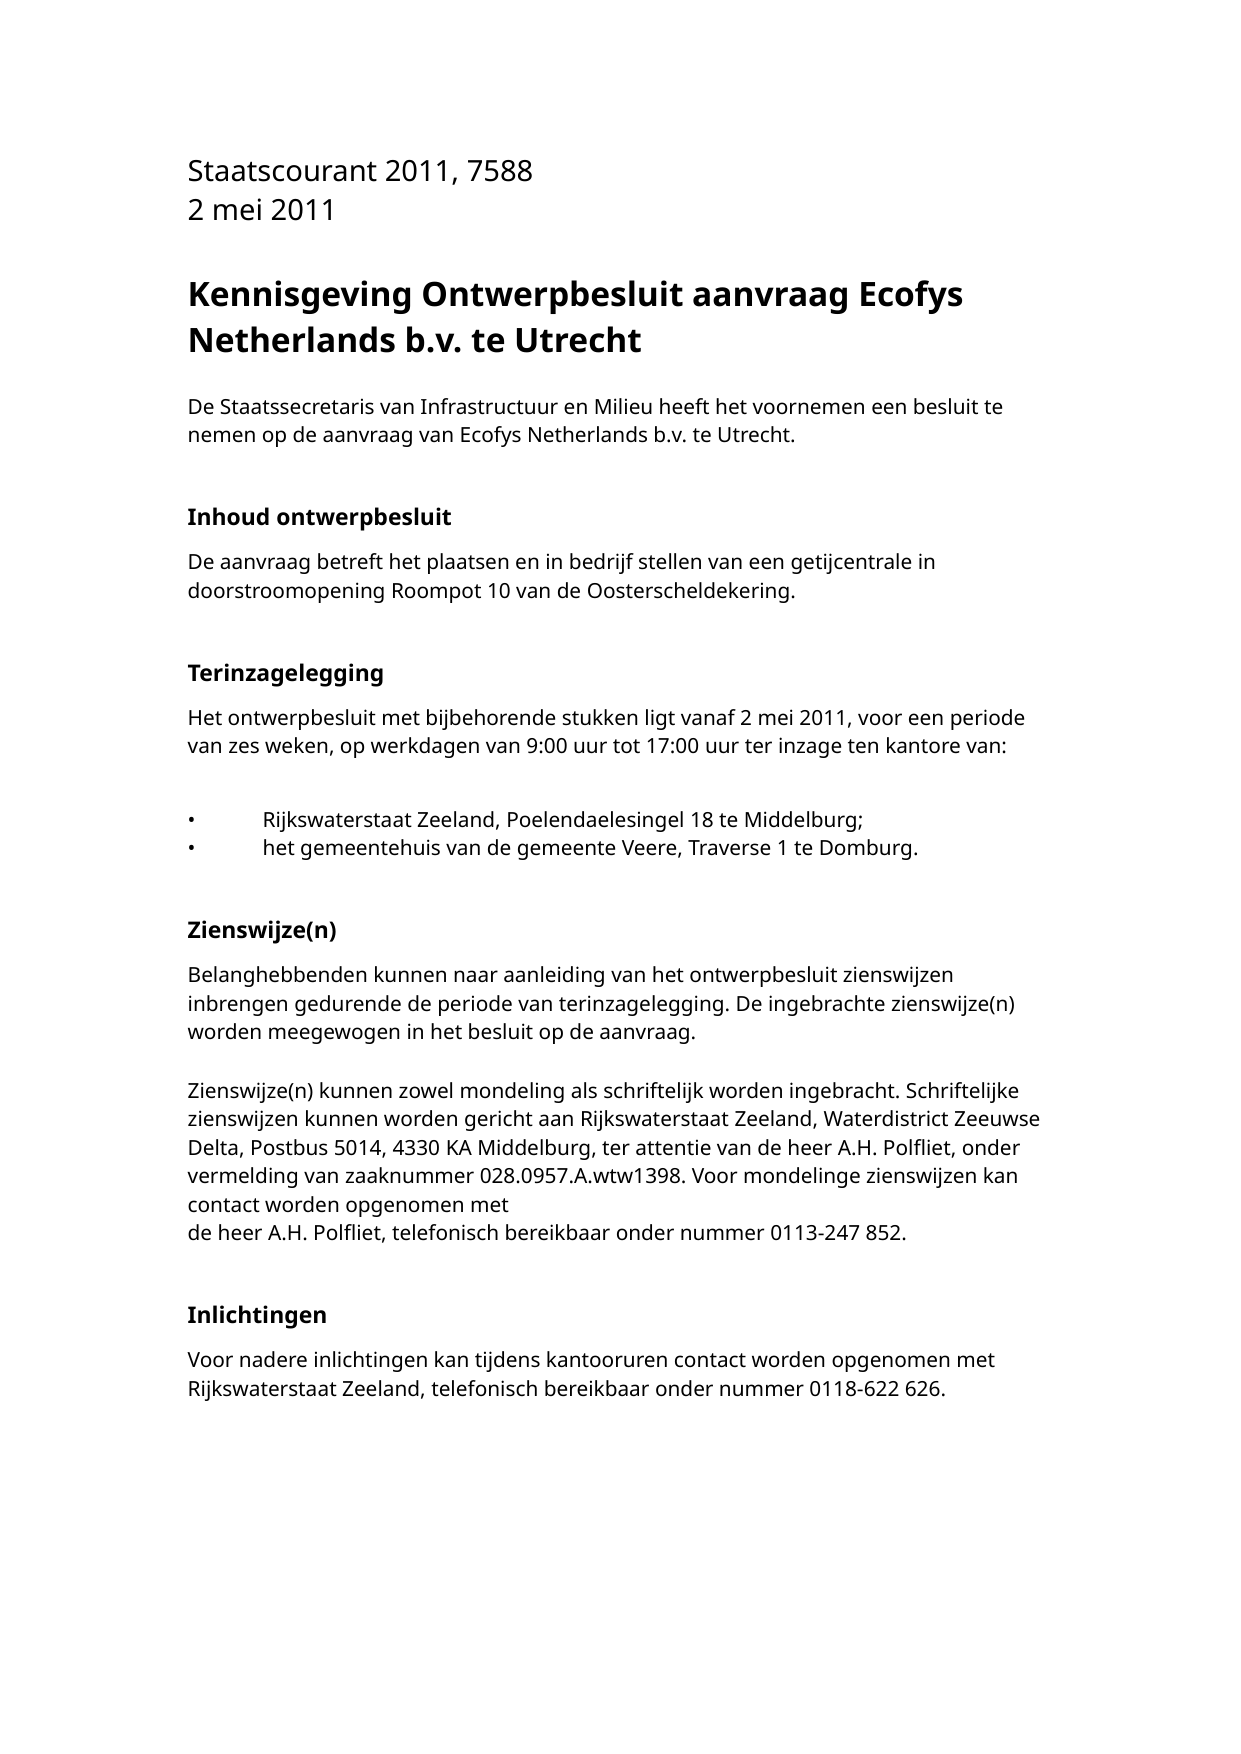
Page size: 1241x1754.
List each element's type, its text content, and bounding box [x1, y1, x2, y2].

text Zienswijze(n) kunnen zowel mondeling als schriftelijk worden ingebracht. Schriftelijke zienswijzen kunnen worden gericht aan Rijkswaterstaat Zeeland, Waterdistrict Zeeuwse Delta, Postbus 5014, 4330 KA Middelburg, ter attentie van de heer A.H. Polfliet, onder vermelding van zaaknummer 028.0957.A.wtw1398. Voor mondelinge zienswijzen kan contact worden opgenomen met [187, 1076, 1053, 1218]
subtitle Terinzagelegging [187, 657, 1053, 688]
text Voor nadere inlichtingen kan tijdens kantooruren contact worden opgenomen met Rijkswaterstaat Zeeland, telefonisch bereikbaar onder nummer 0118-622 626. [187, 1345, 1053, 1402]
text Staatscourant 2011, 7588 [187, 150, 1053, 190]
subtitle Inhoud ontwerpbesluit [187, 501, 1053, 532]
subtitle Kennisgeving Ontwerpbesluit aanvraag Ecofys Netherlands b.v. te Utrecht [187, 271, 1053, 362]
text De Staatssecretaris van Infrastructuur en Milieu heeft het voornemen een besluit te nemen op de aanvraag van Ecofys Netherlands b.v. te Utrecht. [187, 392, 1053, 449]
text de heer A.H. Polfliet, telefonisch bereikbaar onder nummer 0113-247 852. [187, 1218, 1053, 1247]
text Belanghebbenden kunnen naar aanleiding van het ontwerpbesluit zienswijzen inbrengen gedurende de periode van terinzagelegging. De ingebrachte zienswijze(n) worden meegewogen in het besluit op de aanvraag. [187, 961, 1053, 1046]
subtitle Zienswijze(n) [187, 914, 1053, 946]
text De aanvraag betreft het plaatsen en in bedrijf stellen van een getijcentrale in doorstroomopening Roompot 10 van de Oosterscheldekering. [187, 547, 1053, 604]
list Rijkswaterstaat Zeeland, Poelendaelesingel 18 te Middelburg; [187, 805, 1053, 833]
subtitle Inlichtingen [187, 1299, 1053, 1330]
list het gemeentehuis van de gemeente Veere, Traverse 1 te Domburg. [187, 833, 1053, 862]
text Het ontwerpbesluit met bijbehorende stukken ligt vanaf 2 mei 2011, voor een periode van zes weken, op werkdagen van 9:00 uur tot 17:00 uur ter inzage ten kantore van: [187, 703, 1053, 760]
text 2 mei 2011 [187, 190, 1053, 229]
